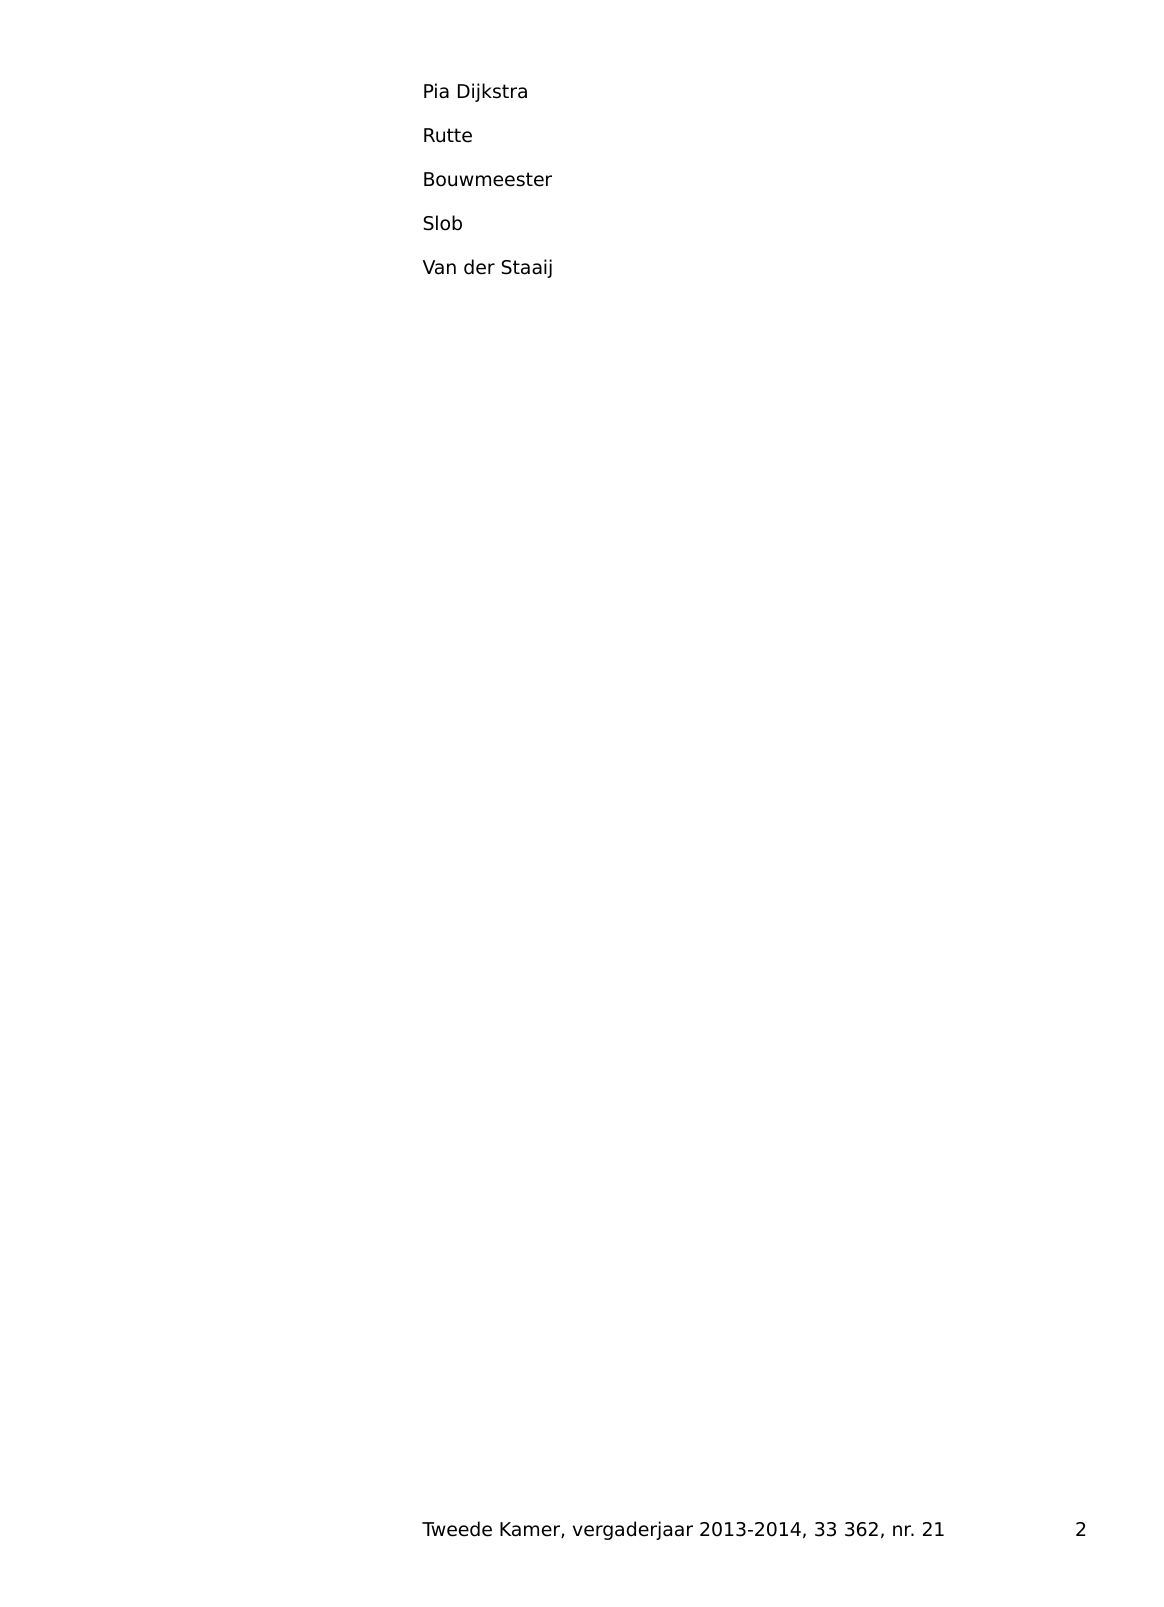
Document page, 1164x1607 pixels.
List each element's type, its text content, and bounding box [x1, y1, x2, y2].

text Pia Dijkstra Rutte Bouwmeester Slob Van der Staaij [422, 59, 1087, 279]
